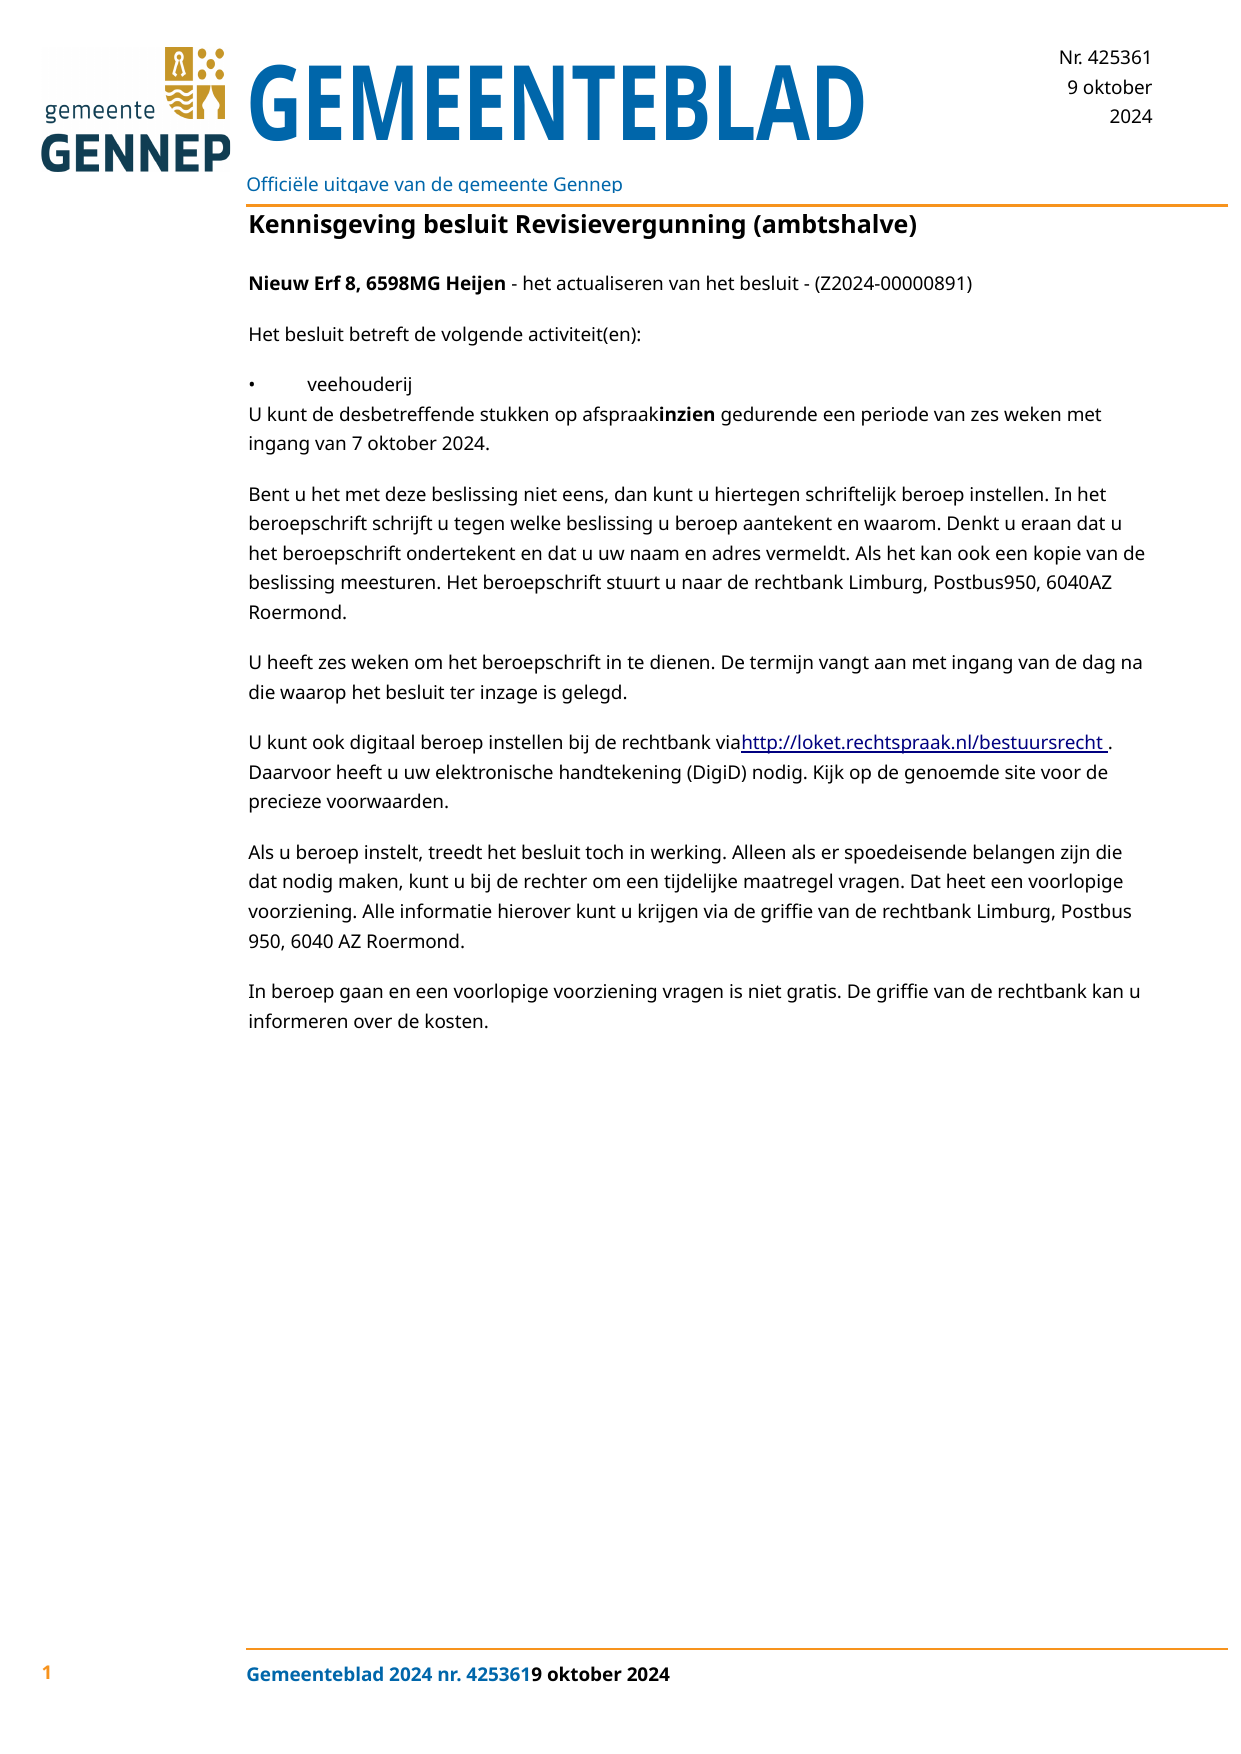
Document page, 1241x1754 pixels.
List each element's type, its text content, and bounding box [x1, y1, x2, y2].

text U kunt ook digitaal beroep instellen bij de rechtbank viahttp://loket.rechtspraak.nl/bestuursrecht . Daarvoor heeft u uw elektronische handtekening (DigiD) nodig. Kijk op de genoemde site voor de precieze voorwaarden. [248, 729, 1152, 814]
text Het besluit betreft de volgende activiteit(en): [248, 321, 1152, 346]
text Kennisgeving besluit Revisievergunning (ambtshalve) [248, 207, 1152, 241]
text U kunt de desbetreffende stukken op afspraakinzien gedurende een periode van zes weken met ingang van 7 oktober 2024. [248, 401, 1152, 456]
picture [41, 47, 231, 172]
text Nieuw Erf 8, 6598MG Heijen - het actualiseren van het besluit - (Z2024-00000891) [248, 270, 1152, 296]
list veehouderij [248, 371, 1152, 397]
text In beroep gaan en een voorlopige voorziening vragen is niet gratis. De griffie van de rechtbank kan u informeren over de kosten. [248, 978, 1152, 1033]
text Als u beroep instelt, treedt het besluit toch in werking. Alleen als er spoedeisende belangen zijn die dat nodig maken, kunt u bij de rechter om een tijdelijke maatregel vragen. Dat heet een voorlopige voorziening. Alle informatie hierover kunt u krijgen via de griffie van de rechtbank Limburg, Postbus 950, 6040 AZ Roermond. [248, 839, 1152, 953]
text U heeft zes weken om het beroepschrift in te dienen. De termijn vangt aan met ingang van de dag na die waarop het besluit ter inzage is gelegd. [248, 649, 1152, 705]
text Bent u het met deze beslissing niet eens, dan kunt u hiertegen schriftelijk beroep instellen. In het beroepschrift schrijft u tegen welke beslissing u beroep aantekent en waarom. Denkt u eraan dat u het beroepschrift ondertekent en dat u uw naam en adres vermeldt. Als het kan ook een kopie van de beslissing meesturen. Het beroepschrift stuurt u naar de rechtbank Limburg, Postbus950, 6040AZ Roermond. [248, 481, 1152, 625]
